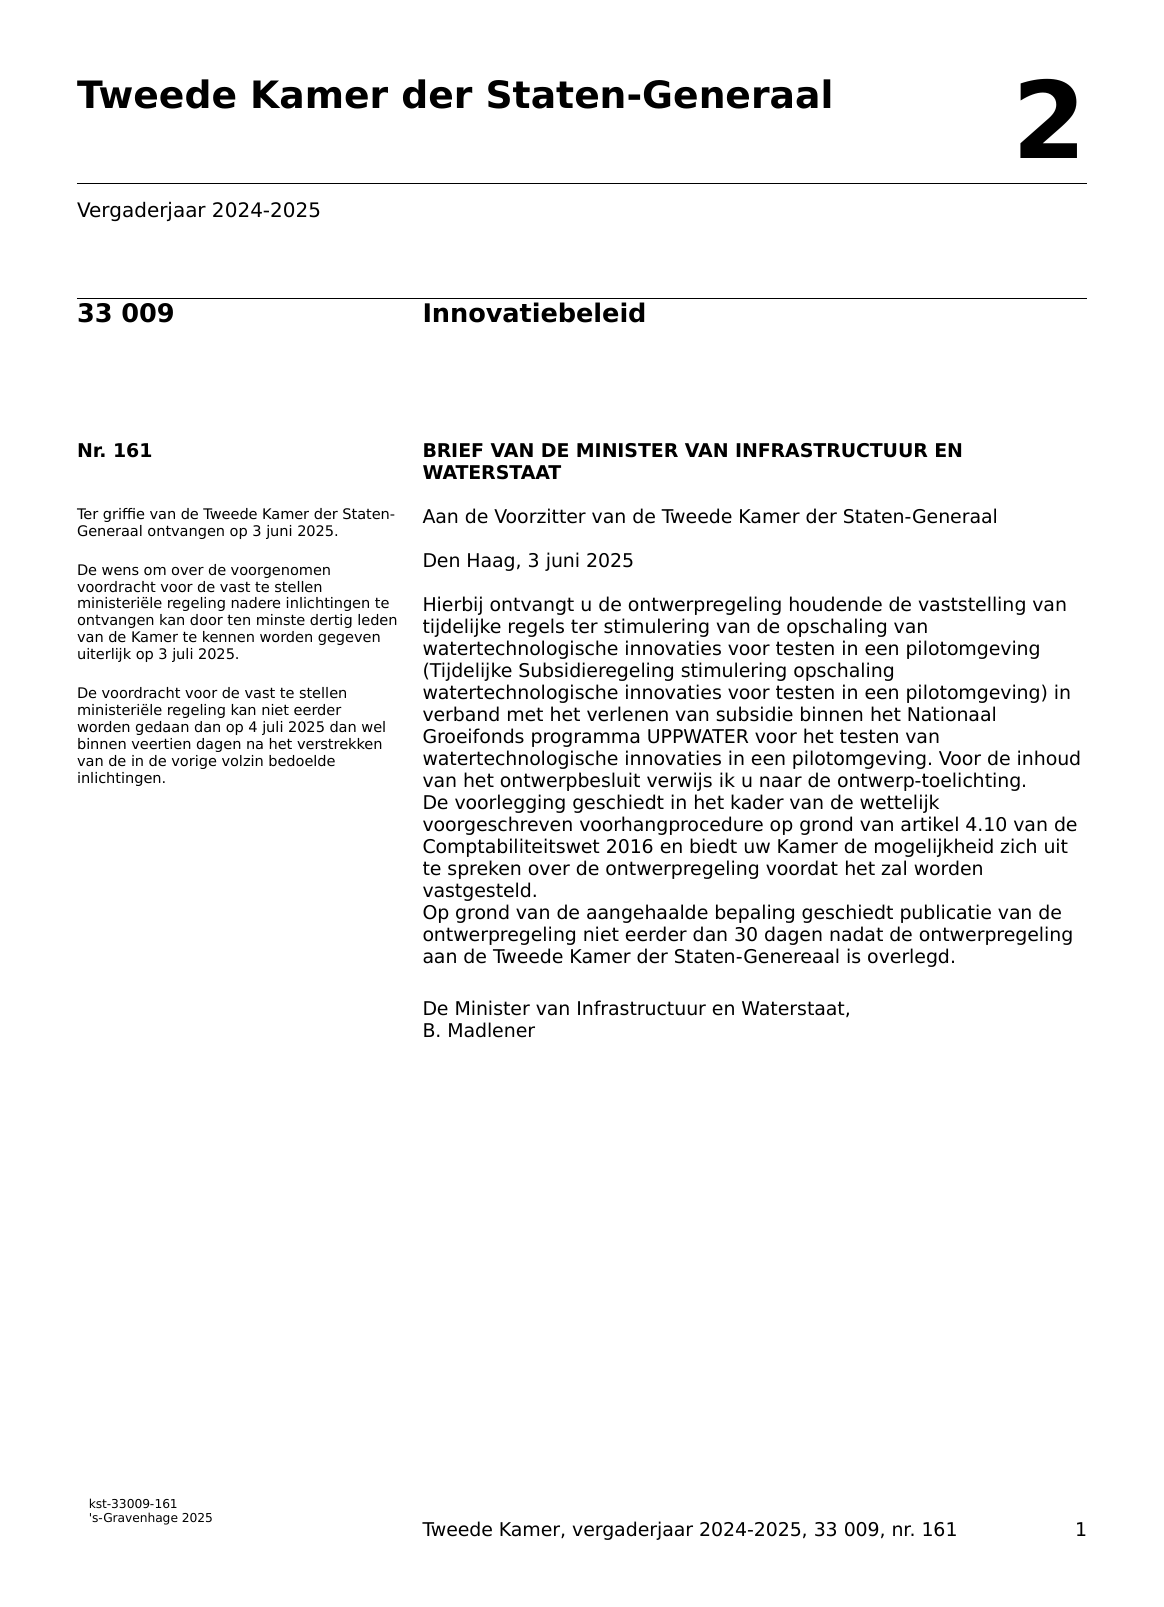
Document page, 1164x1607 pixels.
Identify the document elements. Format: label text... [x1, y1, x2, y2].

text Op grond van de aangehaalde bepaling geschiedt publicatie van de ontwerpregeling niet eerder dan 30 dagen nadat de ontwerpregeling aan de Tweede Kamer der Staten-Genereaal is overlegd. [422, 902, 1087, 968]
subtitle Nr. 161 BRIEF VAN DE MINISTER VAN INFRASTRUCTUUR EN WATERSTAAT [77, 440, 1087, 484]
text De Minister van Infrastructuur en Waterstaat, B. Madlener [422, 998, 1087, 1042]
text [77, 663, 399, 685]
table_cell Vergaderjaar 2024-2025 [77, 184, 1087, 298]
text Ter griffie van de Tweede Kamer der Staten-Generaal ontvangen op 3 juni 2025. [77, 506, 399, 539]
text Aan de Voorzitter van de Tweede Kamer der Staten-Generaal [422, 506, 1087, 528]
text Hierbij ontvangt u de ontwerpregeling houdende de vaststelling van tijdelijke regels ter stimulering van de opschaling van watertechnologische innovaties voor testen in een pilotomgeving (Tijdelijke Subsidieregeling stimulering opschaling watertechnologische innovaties voor testen in een pilotomgeving) in verband met het verlenen van subsidie binnen het Nationaal Groeifonds programma UPPWATER voor het testen van watertechnologische innovaties in een pilotomgeving. Voor de inhoud van het ontwerpbesluit verwijs ik u naar de ontwerp-toelichting. [422, 594, 1087, 792]
table_header 2 [886, 59, 1087, 183]
subtitle 33 009 Innovatiebeleid [77, 299, 1087, 329]
text Den Haag, 3 juni 2025 [422, 550, 1087, 572]
text kst-33009-161 [88, 1497, 323, 1511]
text De voorlegging geschiedt in het kader van de wettelijk voorgeschreven voorhangprocedure op grond van artikel 4.10 van de Comptabiliteitswet 2016 en biedt uw Kamer de mogelijkheid zich uit te spreken over de ontwerpregeling voordat het zal worden vastgesteld. [422, 792, 1087, 902]
text [77, 539, 399, 562]
table_header Tweede Kamer der Staten-Generaal [77, 59, 886, 183]
text De voordracht voor de vast te stellen ministeriële regeling kan niet eerder worden gedaan dan op 4 juli 2025 dan wel binnen veertien dagen na het verstrekken van de in de vorige volzin bedoelde inlichtingen. [77, 685, 399, 786]
text 's-Gravenhage 2025 [88, 1511, 323, 1525]
text De wens om over de voorgenomen voordracht voor de vast te stellen ministeriële regeling nadere inlichtingen te ontvangen kan door ten minste dertig leden van de Kamer te kennen worden gegeven uiterlijk op 3 juli 2025. [77, 562, 399, 663]
